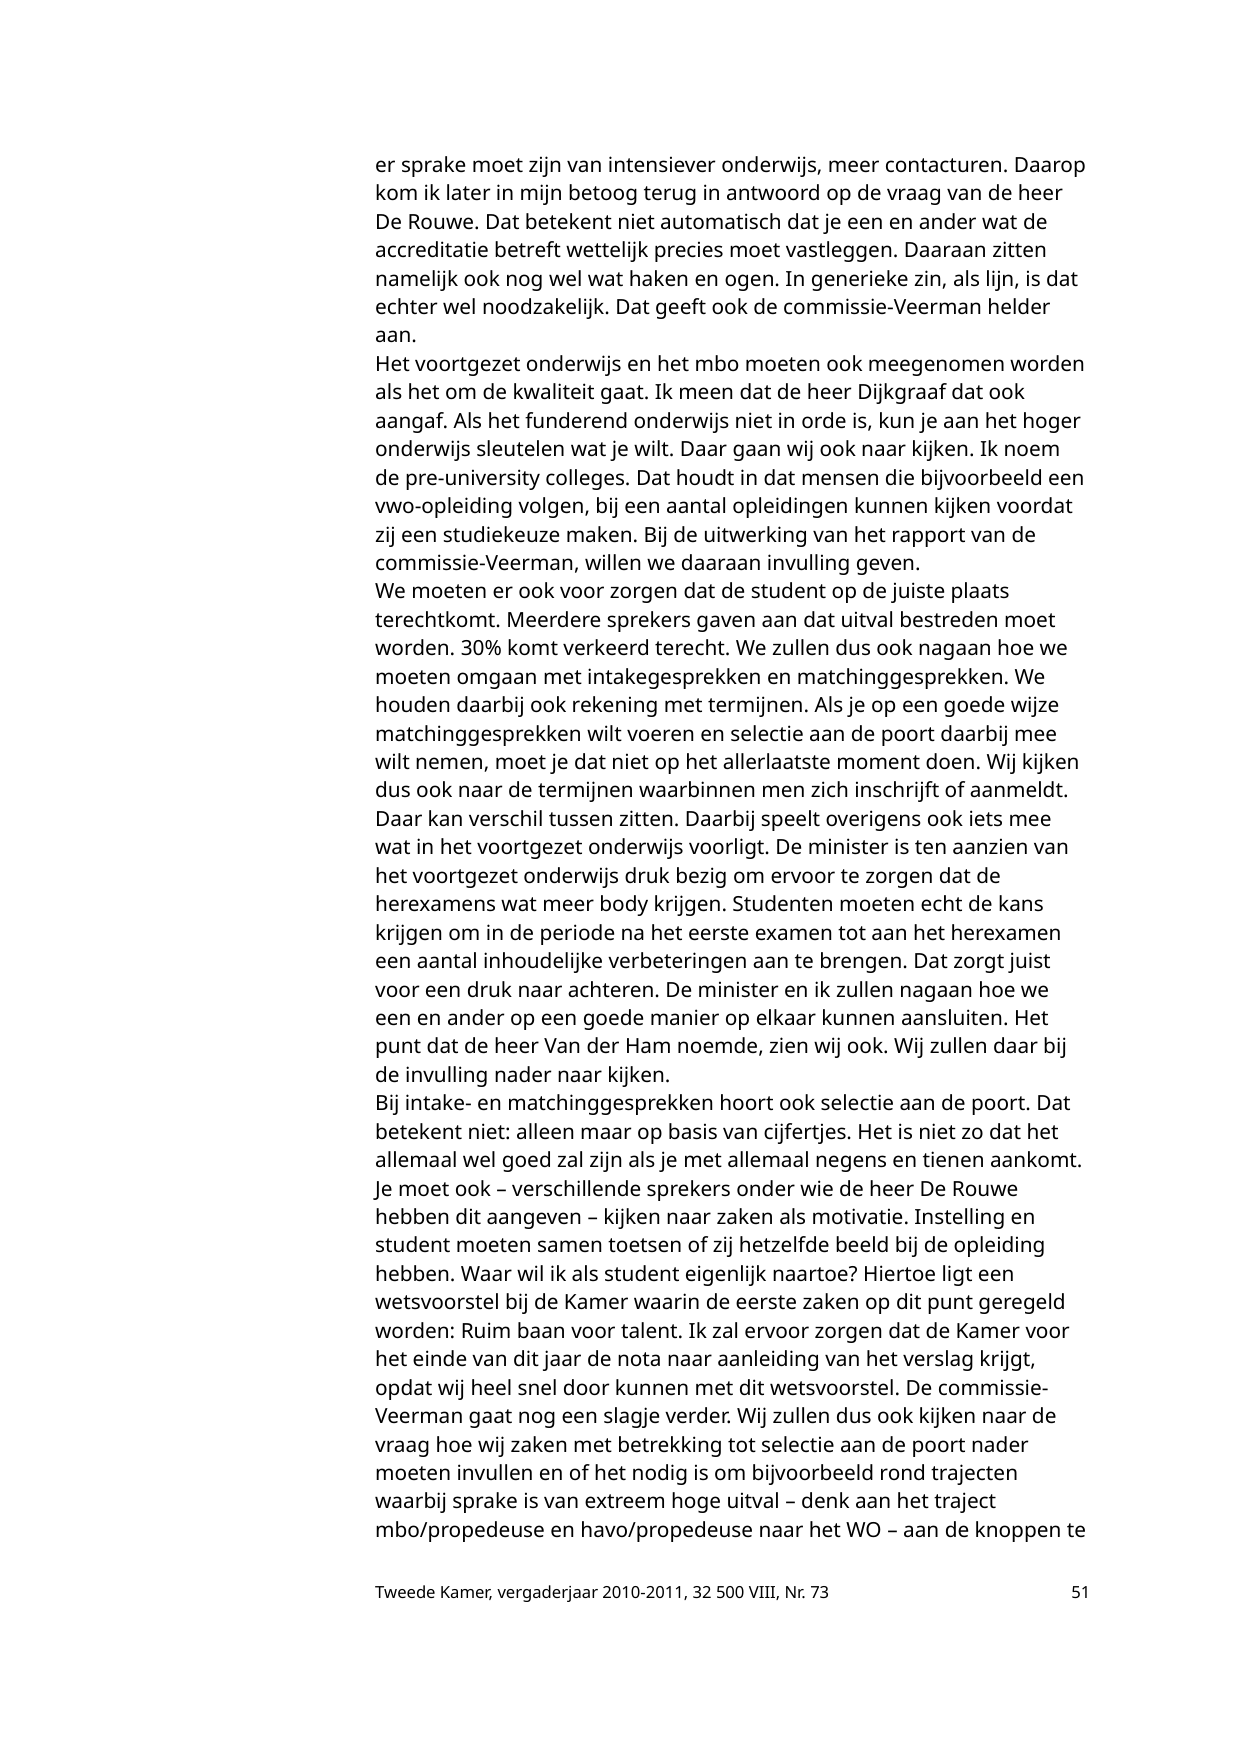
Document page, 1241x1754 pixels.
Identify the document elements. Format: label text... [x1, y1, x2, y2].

text Bij intake- en matchinggesprekken hoort ook selectie aan de poort. Dat betekent niet: alleen maar op basis van cijfertjes. Het is niet zo dat het allemaal wel goed zal zijn als je met allemaal negens en tienen aankomt. Je moet ook – verschillende sprekers onder wie de heer De Rouwe hebben dit aangeven – kijken naar zaken als motivatie. Instelling en student moeten samen toetsen of zij hetzelfde beeld bij de opleiding hebben. Waar wil ik als student eigenlijk naartoe? Hiertoe ligt een wetsvoorstel bij de Kamer waarin de eerste zaken op dit punt geregeld worden: Ruim baan voor talent. Ik zal ervoor zorgen dat de Kamer voor het einde van dit jaar de nota naar aanleiding van het verslag krijgt, opdat wij heel snel door kunnen met dit wetsvoorstel. De commissie-Veerman gaat nog een slagje verder. Wij zullen dus ook kijken naar de vraag hoe wij zaken met betrekking tot selectie aan de poort nader moeten invullen en of het nodig is om bijvoorbeeld rond trajecten waarbij sprake is van extreem hoge uitval – denk aan het traject mbo/propedeuse en havo/propedeuse naar het WO – aan de knoppen te [375, 1088, 1090, 1543]
text We moeten er ook voor zorgen dat de student op de juiste plaats terechtkomt. Meerdere sprekers gaven aan dat uitval bestreden moet worden. 30% komt verkeerd terecht. We zullen dus ook nagaan hoe we moeten omgaan met intakegesprekken en matchinggesprekken. We houden daarbij ook rekening met termijnen. Als je op een goede wijze matchinggesprekken wilt voeren en selectie aan de poort daarbij mee wilt nemen, moet je dat niet op het allerlaatste moment doen. Wij kijken dus ook naar de termijnen waarbinnen men zich inschrijft of aanmeldt. Daar kan verschil tussen zitten. Daarbij speelt overigens ook iets mee wat in het voortgezet onderwijs voorligt. De minister is ten aanzien van het voortgezet onderwijs druk bezig om ervoor te zorgen dat de herexamens wat meer body krijgen. Studenten moeten echt de kans krijgen om in de periode na het eerste examen tot aan het herexamen een aantal inhoudelijke verbeteringen aan te brengen. Dat zorgt juist voor een druk naar achteren. De minister en ik zullen nagaan hoe we een en ander op een goede manier op elkaar kunnen aansluiten. Het punt dat de heer Van der Ham noemde, zien wij ook. Wij zullen daar bij de invulling nader naar kijken. [375, 577, 1090, 1088]
text Het voortgezet onderwijs en het mbo moeten ook meegenomen worden als het om de kwaliteit gaat. Ik meen dat de heer Dijkgraaf dat ook aangaf. Als het funderend onderwijs niet in orde is, kun je aan het hoger onderwijs sleutelen wat je wilt. Daar gaan wij ook naar kijken. Ik noem de pre-university colleges. Dat houdt in dat mensen die bijvoorbeeld een vwo-opleiding volgen, bij een aantal opleidingen kunnen kijken voordat zij een studiekeuze maken. Bij de uitwerking van het rapport van de commissie-Veerman, willen we daaraan invulling geven. [375, 349, 1090, 577]
text er sprake moet zijn van intensiever onderwijs, meer contacturen. Daarop kom ik later in mijn betoog terug in antwoord op de vraag van de heer De Rouwe. Dat betekent niet automatisch dat je een en ander wat de accreditatie betreft wettelijk precies moet vastleggen. Daaraan zitten namelijk ook nog wel wat haken en ogen. In generieke zin, als lijn, is dat echter wel noodzakelijk. Dat geeft ook de commissie-Veerman helder aan. [375, 150, 1090, 349]
